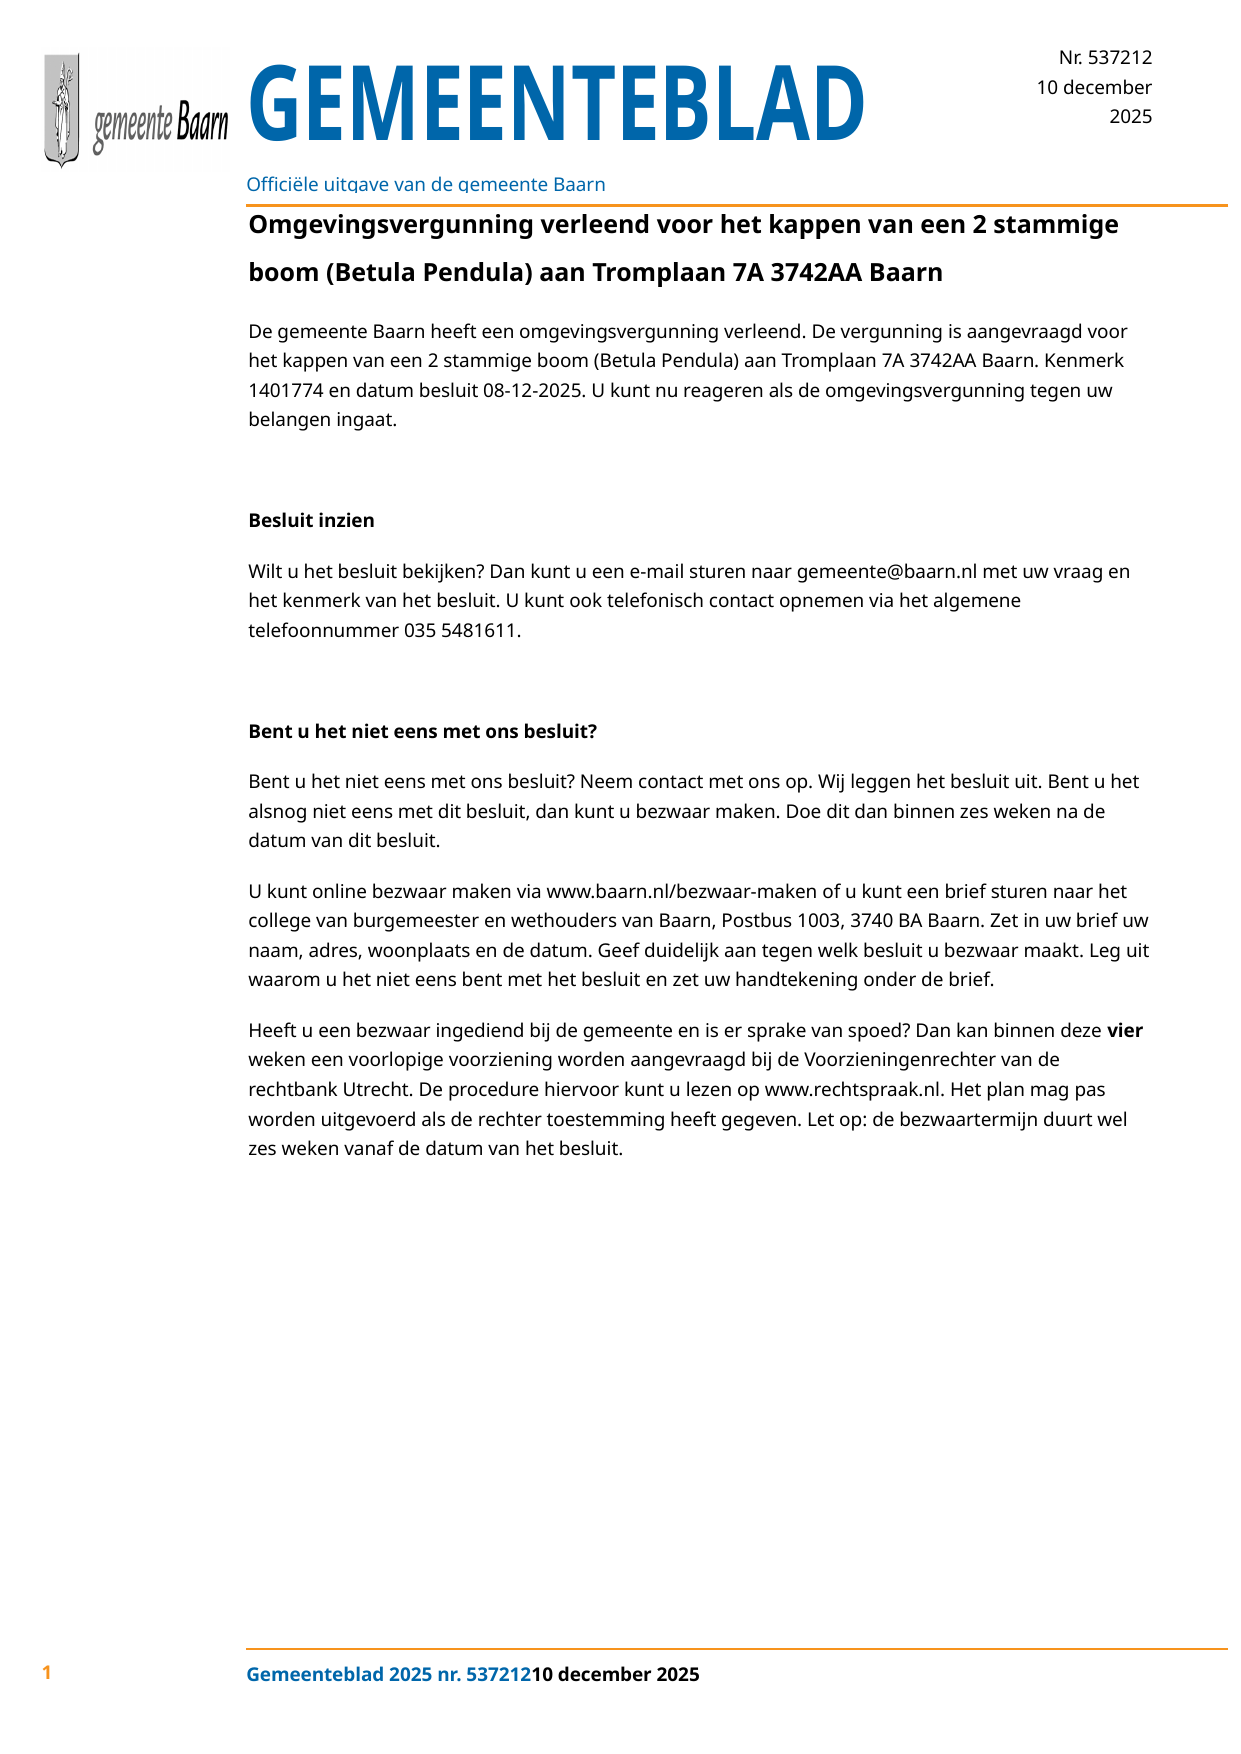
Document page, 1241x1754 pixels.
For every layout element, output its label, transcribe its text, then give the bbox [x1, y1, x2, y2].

picture [41, 47, 231, 172]
text De gemeente Baarn heeft een omgevingsvergunning verleend. De vergunning is aangevraagd voor het kappen van een 2 stammige boom (Betula Pendula) aan Tromplaan 7A 3742AA Baarn. Kenmerk 1401774 en datum besluit 08-12-2025. U kunt nu reageren als de omgevingsvergunning tegen uw belangen ingaat. [248, 318, 1152, 432]
text Wilt u het besluit bekijken? Dan kunt u een e-mail sturen naar gemeente@baarn.nl met uw vraag en het kenmerk van het besluit. U kunt ook telefonisch contact opnemen via het algemene telefoonnummer 035 5481611. [248, 558, 1152, 643]
text Besluit inzien [248, 507, 1152, 533]
text U kunt online bezwaar maken via www.baarn.nl/bezwaar-maken of u kunt een brief sturen naar het college van burgemeester en wethouders van Baarn, Postbus 1003, 3740 BA Baarn. Zet in uw brief uw naam, adres, woonplaats en de datum. Geef duidelijk aan tegen welk besluit u bezwaar maakt. Leg uit waarom u het niet eens bent met het besluit en zet uw handtekening onder de brief. [248, 878, 1152, 992]
text Heeft u een bezwaar ingediend bij de gemeente en is er sprake van spoed? Dan kan binnen deze vier weken een voorlopige voorziening worden aangevraagd bij de Voorzieningenrechter van de rechtbank Utrecht. De procedure hiervoor kunt u lezen op www.rechtspraak.nl. Het plan mag pas worden uitgevoerd als de rechter toestemming heeft gegeven. Let op: de bezwaartermijn duurt wel zes weken vanaf de datum van het besluit. [248, 1017, 1152, 1161]
text Bent u het niet eens met ons besluit? [248, 718, 1152, 744]
text Bent u het niet eens met ons besluit? Neem contact met ons op. Wij leggen het besluit uit. Bent u het alsnog niet eens met dit besluit, dan kunt u bezwaar maken. Doe dit dan binnen zes weken na de datum van dit besluit. [248, 768, 1152, 853]
text Omgevingsvergunning verleend voor het kappen van een 2 stammige boom (Betula Pendula) aan Tromplaan 7A 3742AA Baarn [248, 207, 1152, 288]
